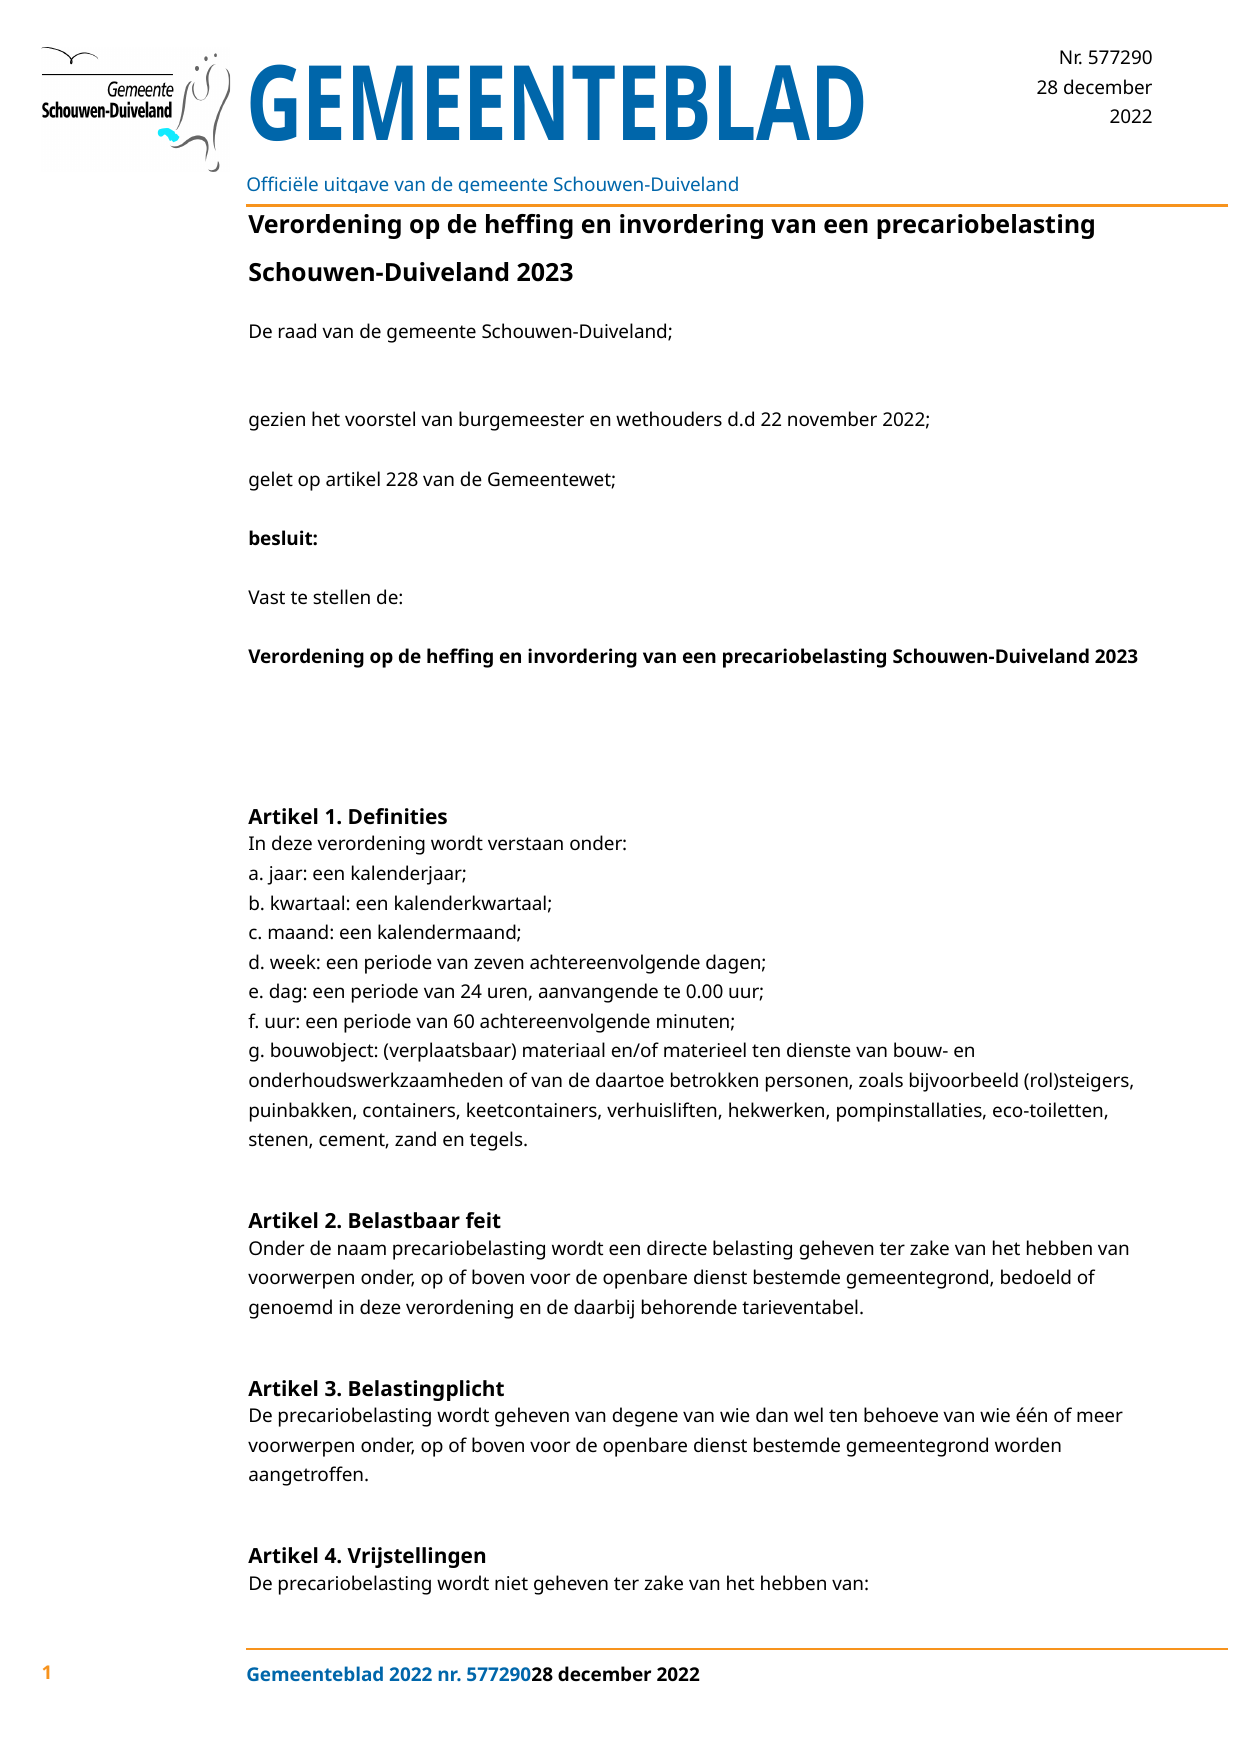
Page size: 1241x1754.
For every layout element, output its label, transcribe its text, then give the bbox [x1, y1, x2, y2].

text e. dag: een periode van 24 uren, aanvangende te 0.00 uur; [248, 978, 1152, 1004]
text f. uur: een periode van 60 achtereenvolgende minuten; [248, 1008, 1152, 1034]
text Onder de naam precariobelasting wordt een directe belasting geheven ter zake van het hebben van voorwerpen onder, op of boven voor de openbare dienst bestemde gemeentegrond, bedoeld of genoemd in deze verordening en de daarbij behorende tarieventabel. [248, 1235, 1152, 1320]
text Artikel 1. Definities [248, 802, 1152, 831]
text a. jaar: een kalenderjaar; [248, 860, 1152, 886]
text gelet op artikel 228 van de Gemeentewet; [248, 466, 1152, 492]
text De raad van de gemeente Schouwen-Duiveland; [248, 318, 1152, 344]
text Artikel 2. Belastbaar feit [248, 1206, 1152, 1235]
text besluit: [248, 525, 1152, 551]
text b. kwartaal: een kalenderkwartaal; [248, 890, 1152, 916]
text g. bouwobject: (verplaatsbaar) materiaal en/of materieel ten dienste van bouw- en onderhoudswerkzaamheden of van de daartoe betrokken personen, zoals bijvoorbeeld (rol)steigers, puinbakken, containers, keetcontainers, verhuisliften, hekwerken, pompinstallaties, eco-toiletten, stenen, cement, zand en tegels. [248, 1038, 1152, 1152]
text Artikel 3. Belastingplicht [248, 1374, 1152, 1402]
text Vast te stellen de: [248, 584, 1152, 610]
text Artikel 4. Vrijstellingen [248, 1542, 1152, 1570]
text De precariobelasting wordt niet geheven ter zake van het hebben van: [248, 1570, 1152, 1596]
text gezien het voorstel van burgemeester en wethouders d.d 22 november 2022; [248, 407, 1152, 432]
text Verordening op de heffing en invordering van een precariobelasting Schouwen-Duiveland 2023 [248, 643, 1152, 669]
text c. maand: een kalendermaand; [248, 919, 1152, 945]
text d. week: een periode van zeven achtereenvolgende dagen; [248, 949, 1152, 975]
text In deze verordening wordt verstaan onder: [248, 831, 1152, 856]
text De precariobelasting wordt geheven van degene van wie dan wel ten behoeve van wie één of meer voorwerpen onder, op of boven voor de openbare dienst bestemde gemeentegrond worden aangetroffen. [248, 1402, 1152, 1487]
text Verordening op de heffing en invordering van een precariobelasting Schouwen-Duiveland 2023 [248, 207, 1152, 288]
picture [41, 47, 231, 172]
